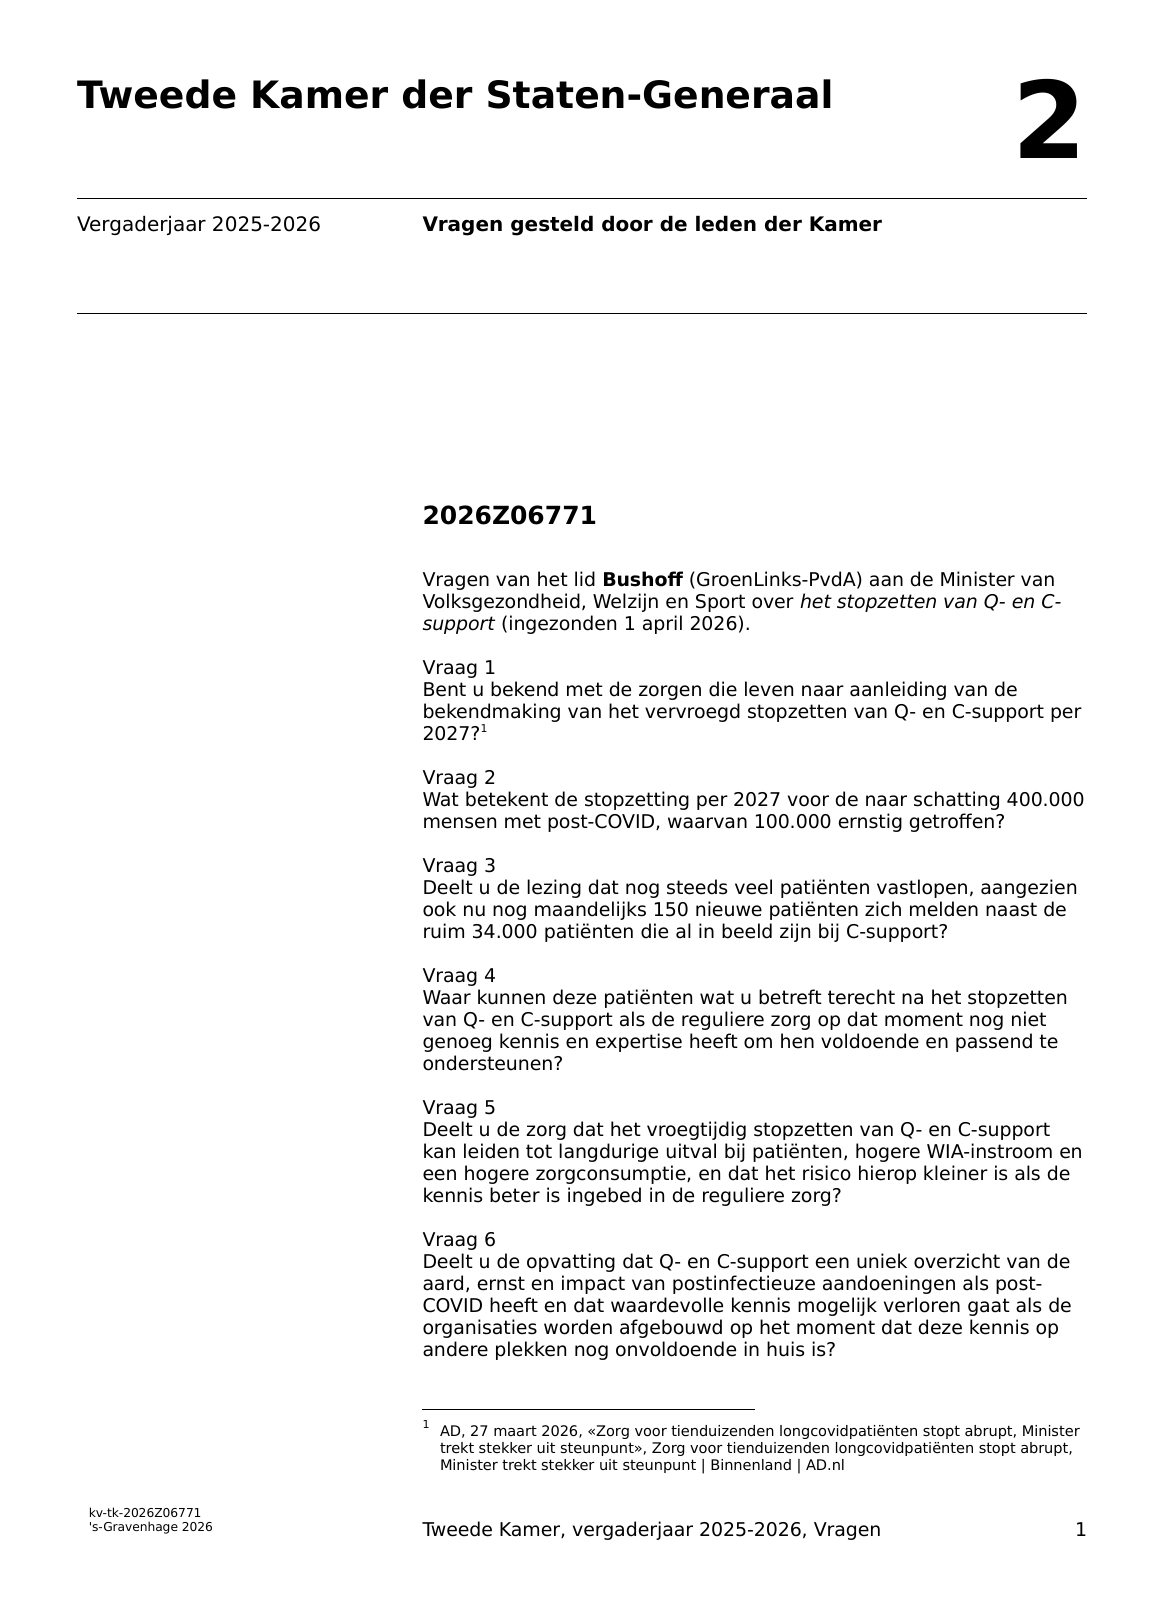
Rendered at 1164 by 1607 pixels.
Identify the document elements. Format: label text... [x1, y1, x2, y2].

text Vraag 1 [422, 657, 1087, 679]
text AD, 27 maart 2026, «Zorg voor tienduizenden longcovidpatiënten stopt abrupt, Minister trekt stekker uit steunpunt», Zorg voor tienduizenden longcovidpatiënten stopt abrupt, Minister trekt stekker uit steunpunt | Binnenland | AD.nl [422, 1418, 1087, 1474]
text Bent u bekend met de zorgen die leven naar aanleiding van de bekendmaking van het vervroegd stopzetten van Q- en C-support per 2027? [422, 679, 1087, 745]
table_header 2 [886, 59, 1087, 198]
text Deelt u de lezing dat nog steeds veel patiënten vastlopen, aangezien ook nu nog maandelijks 150 nieuwe patiënten zich melden naast de ruim 34.000 patiënten die al in beeld zijn bij C-support? [422, 877, 1087, 943]
text Vraag 3 [422, 855, 1087, 877]
text kv-tk-2026Z06771 [88, 1506, 323, 1520]
text Vraag 4 [422, 965, 1087, 987]
text Vraag 6 [422, 1229, 1087, 1251]
text 2026Z06771 [422, 501, 1087, 531]
table_cell Vergaderjaar 2025-2026 [77, 199, 422, 313]
table_header Tweede Kamer der Staten-Generaal [77, 59, 886, 198]
table_cell Vragen gesteld door de leden der Kamer [422, 199, 1087, 313]
text Vraag 2 [422, 767, 1087, 789]
text Wat betekent de stopzetting per 2027 voor de naar schatting 400.000 mensen met post-COVID, waarvan 100.000 ernstig getroffen? [422, 789, 1087, 833]
text Vragen van het lid Bushoff (GroenLinks-PvdA) aan de Minister van Volksgezondheid, Welzijn en Sport over het stopzetten van Q- en C-support (ingezonden 1 april 2026). [422, 569, 1087, 635]
text Deelt u de opvatting dat Q- en C-support een uniek overzicht van de aard, ernst en impact van postinfectieuze aandoeningen als post-COVID heeft en dat waardevolle kennis mogelijk verloren gaat als de organisaties worden afgebouwd op het moment dat deze kennis op andere plekken nog onvoldoende in huis is? [422, 1251, 1087, 1361]
text Waar kunnen deze patiënten wat u betreft terecht na het stopzetten van Q- en C-support als de reguliere zorg op dat moment nog niet genoeg kennis en expertise heeft om hen voldoende en passend te ondersteunen? [422, 987, 1087, 1075]
text Deelt u de zorg dat het vroegtijdig stopzetten van Q- en C-support kan leiden tot langdurige uitval bij patiënten, hogere WIA-instroom en een hogere zorgconsumptie, en dat het risico hierop kleiner is als de kennis beter is ingebed in de reguliere zorg? [422, 1119, 1087, 1207]
text 's-Gravenhage 2026 [88, 1520, 323, 1534]
text Vraag 5 [422, 1097, 1087, 1119]
